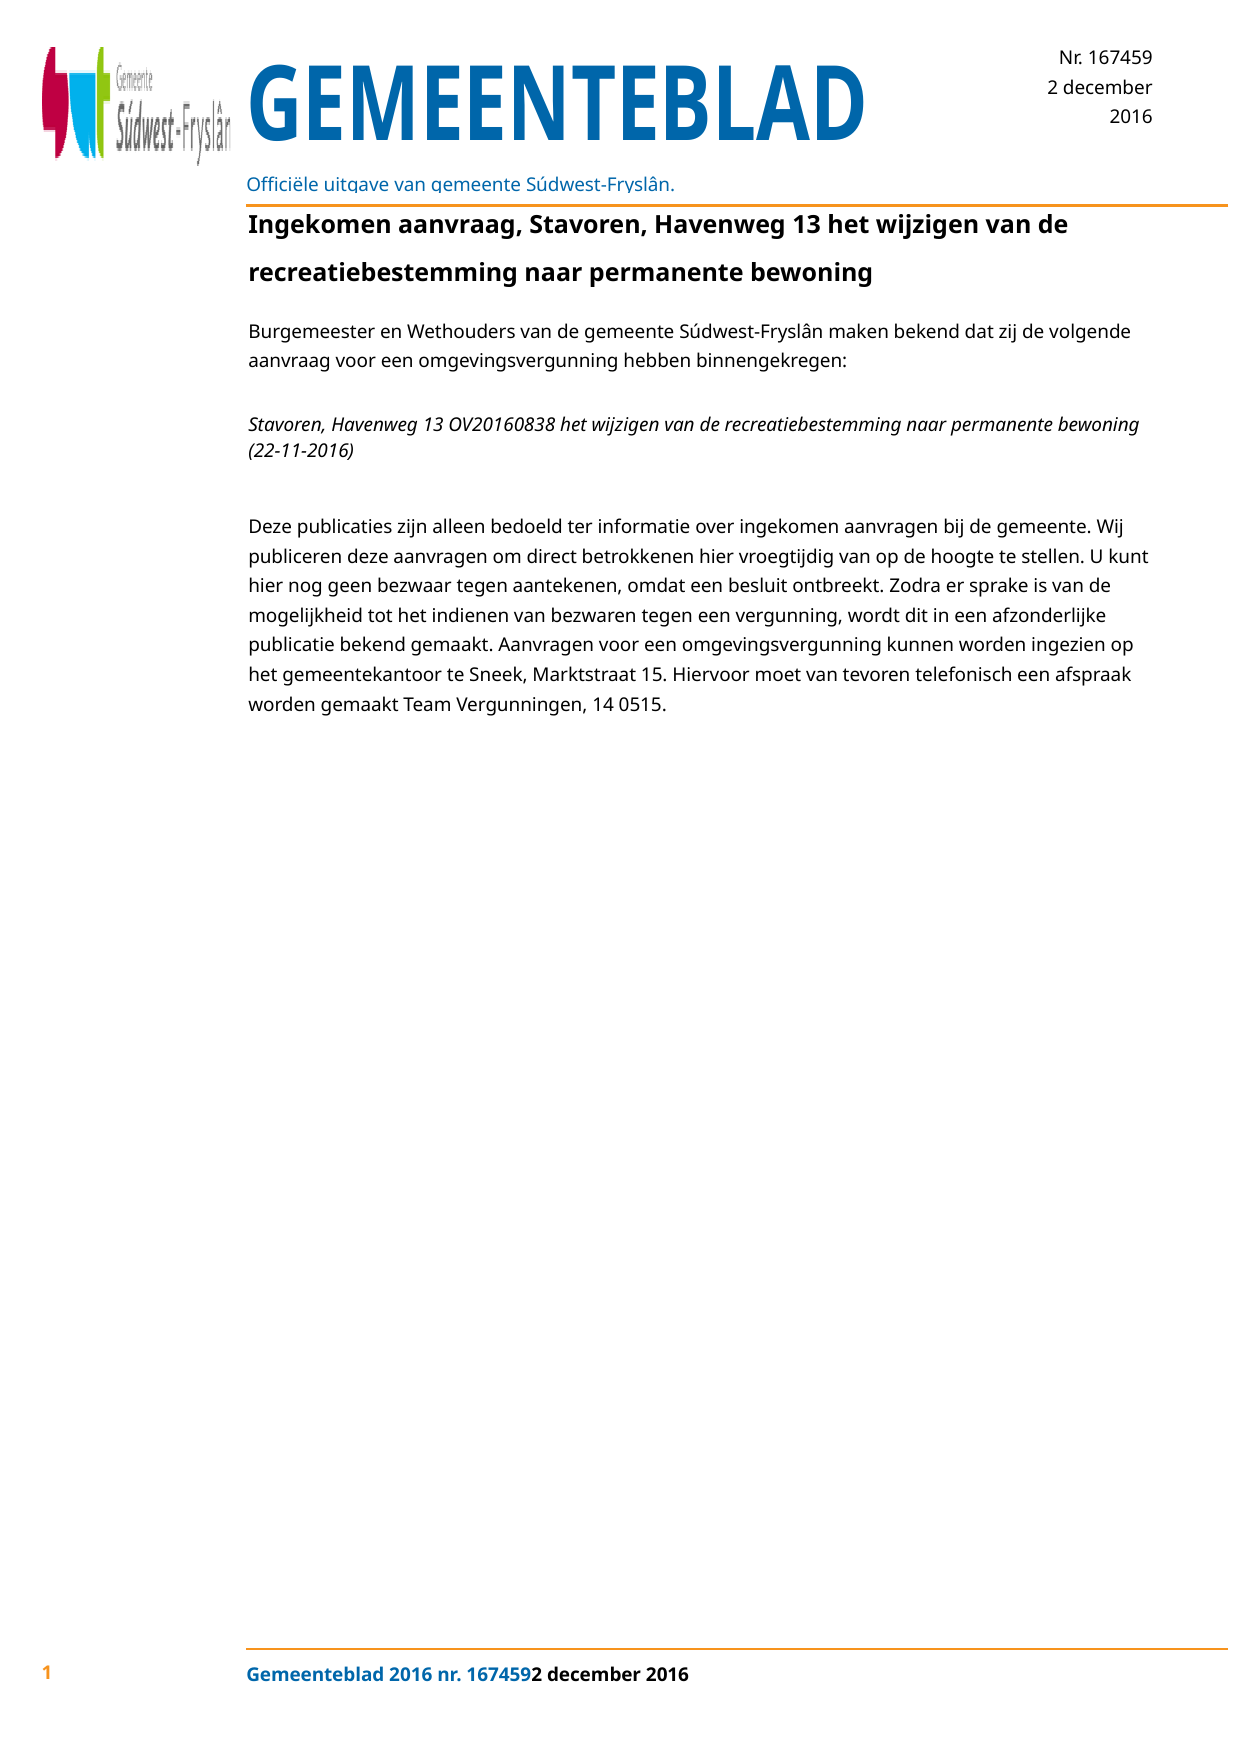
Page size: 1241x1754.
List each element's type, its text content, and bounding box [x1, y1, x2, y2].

text Ingekomen aanvraag, Stavoren, Havenweg 13 het wijzigen van de recreatiebestemming naar permanente bewoning [248, 207, 1152, 288]
text Deze publicaties zijn alleen bedoeld ter informatie over ingekomen aanvragen bij de gemeente. Wij publiceren deze aanvragen om direct betrokkenen hier vroegtijdig van op de hoogte te stellen. U kunt hier nog geen bezwaar tegen aantekenen, omdat een besluit ontbreekt. Zodra er sprake is van de mogelijkheid tot het indienen van bezwaren tegen een vergunning, wordt dit in een afzonderlijke publicatie bekend gemaakt. Aanvragen voor een omgevingsvergunning kunnen worden ingezien op het gemeentekantoor te Sneek, Marktstraat 15. Hiervoor moet van tevoren telefonisch een afspraak worden gemaakt Team Vergunningen, 14 0515. [248, 513, 1152, 717]
text Burgemeester en Wethouders van de gemeente Súdwest-Fryslân maken bekend dat zij de volgende aanvraag voor een omgevingsvergunning hebben binnengekregen: [248, 318, 1152, 373]
text Stavoren, Havenweg 13 OV20160838 het wijzigen van de recreatiebestemming naar permanente bewoning (22-11-2016) [248, 411, 1152, 463]
picture [41, 47, 231, 172]
